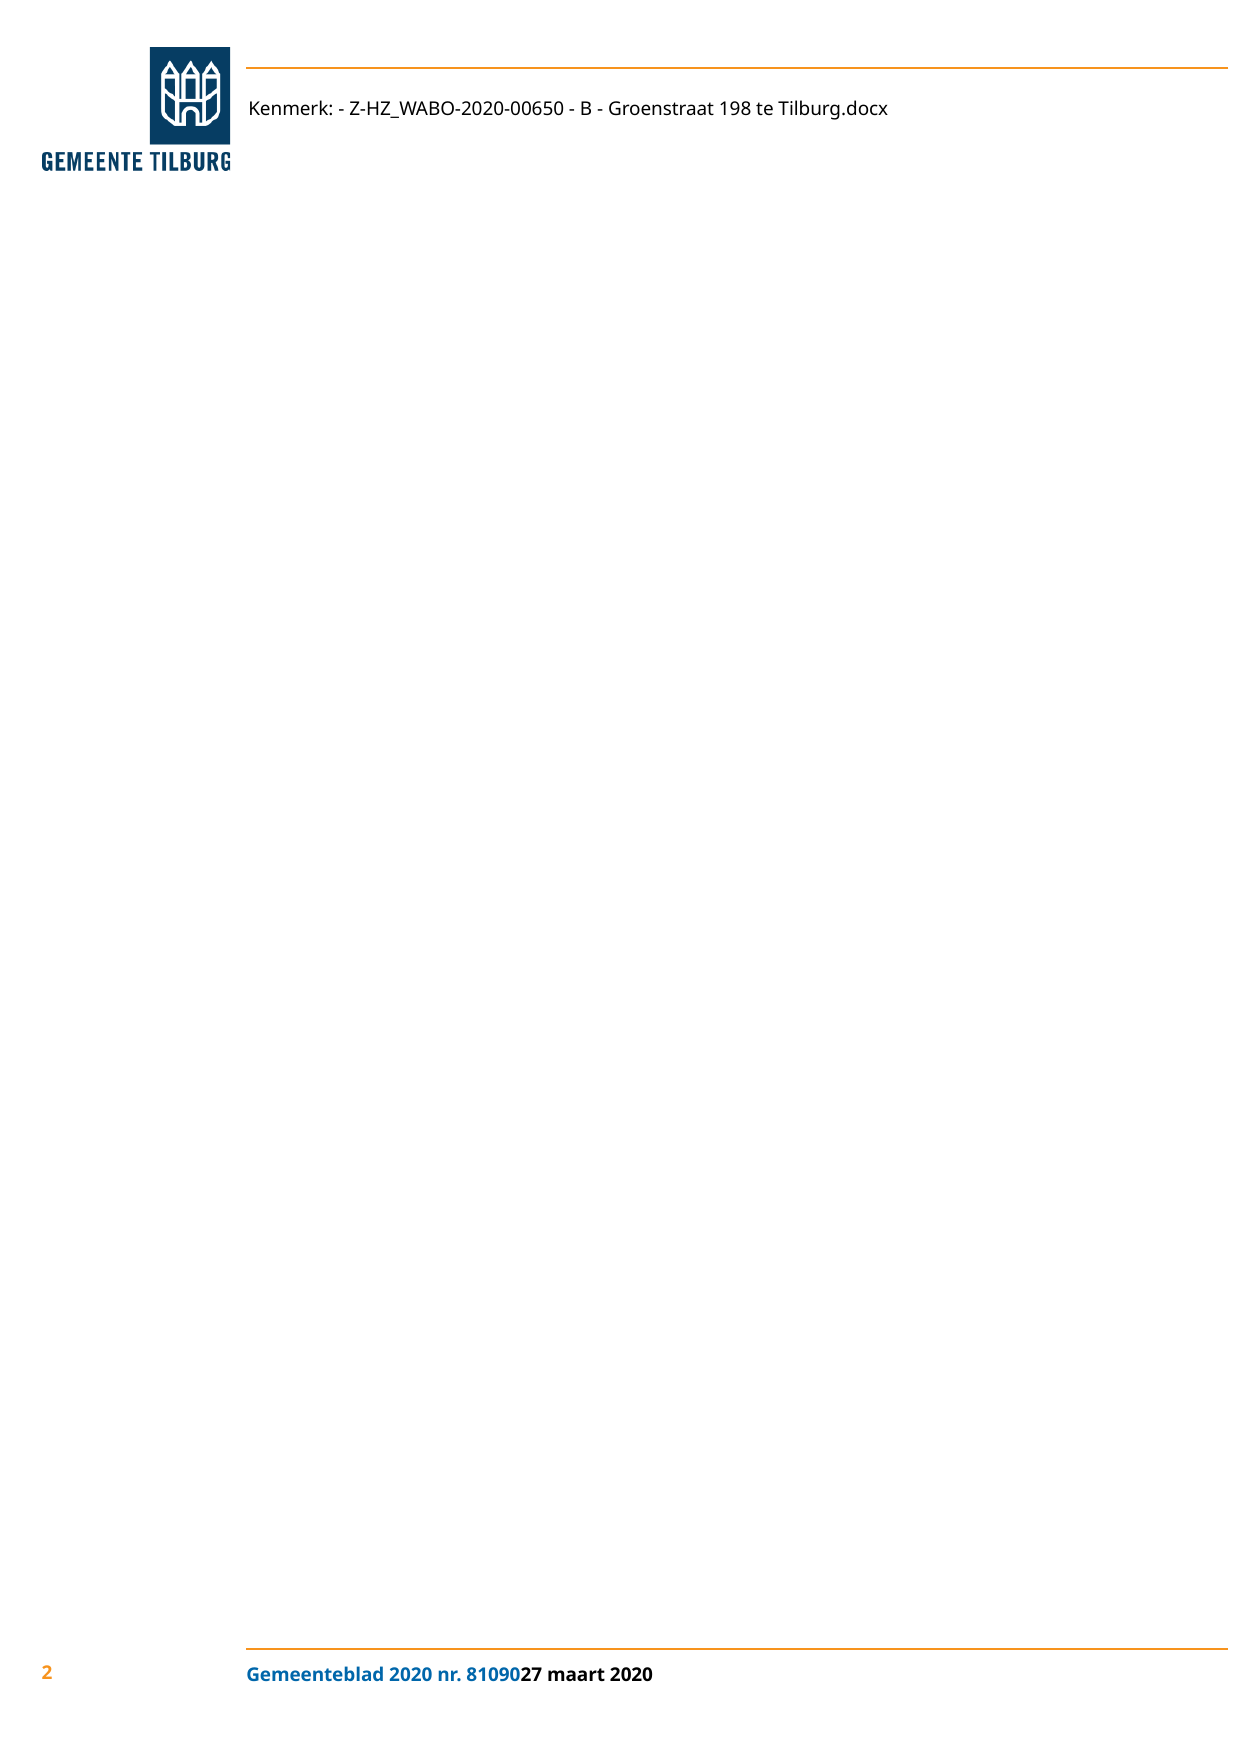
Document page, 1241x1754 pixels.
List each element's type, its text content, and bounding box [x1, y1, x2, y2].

text Kenmerk: - Z-HZ_WABO-2020-00650 - B - Groenstraat 198 te Tilburg.docx [248, 95, 1152, 121]
picture [41, 47, 231, 172]
